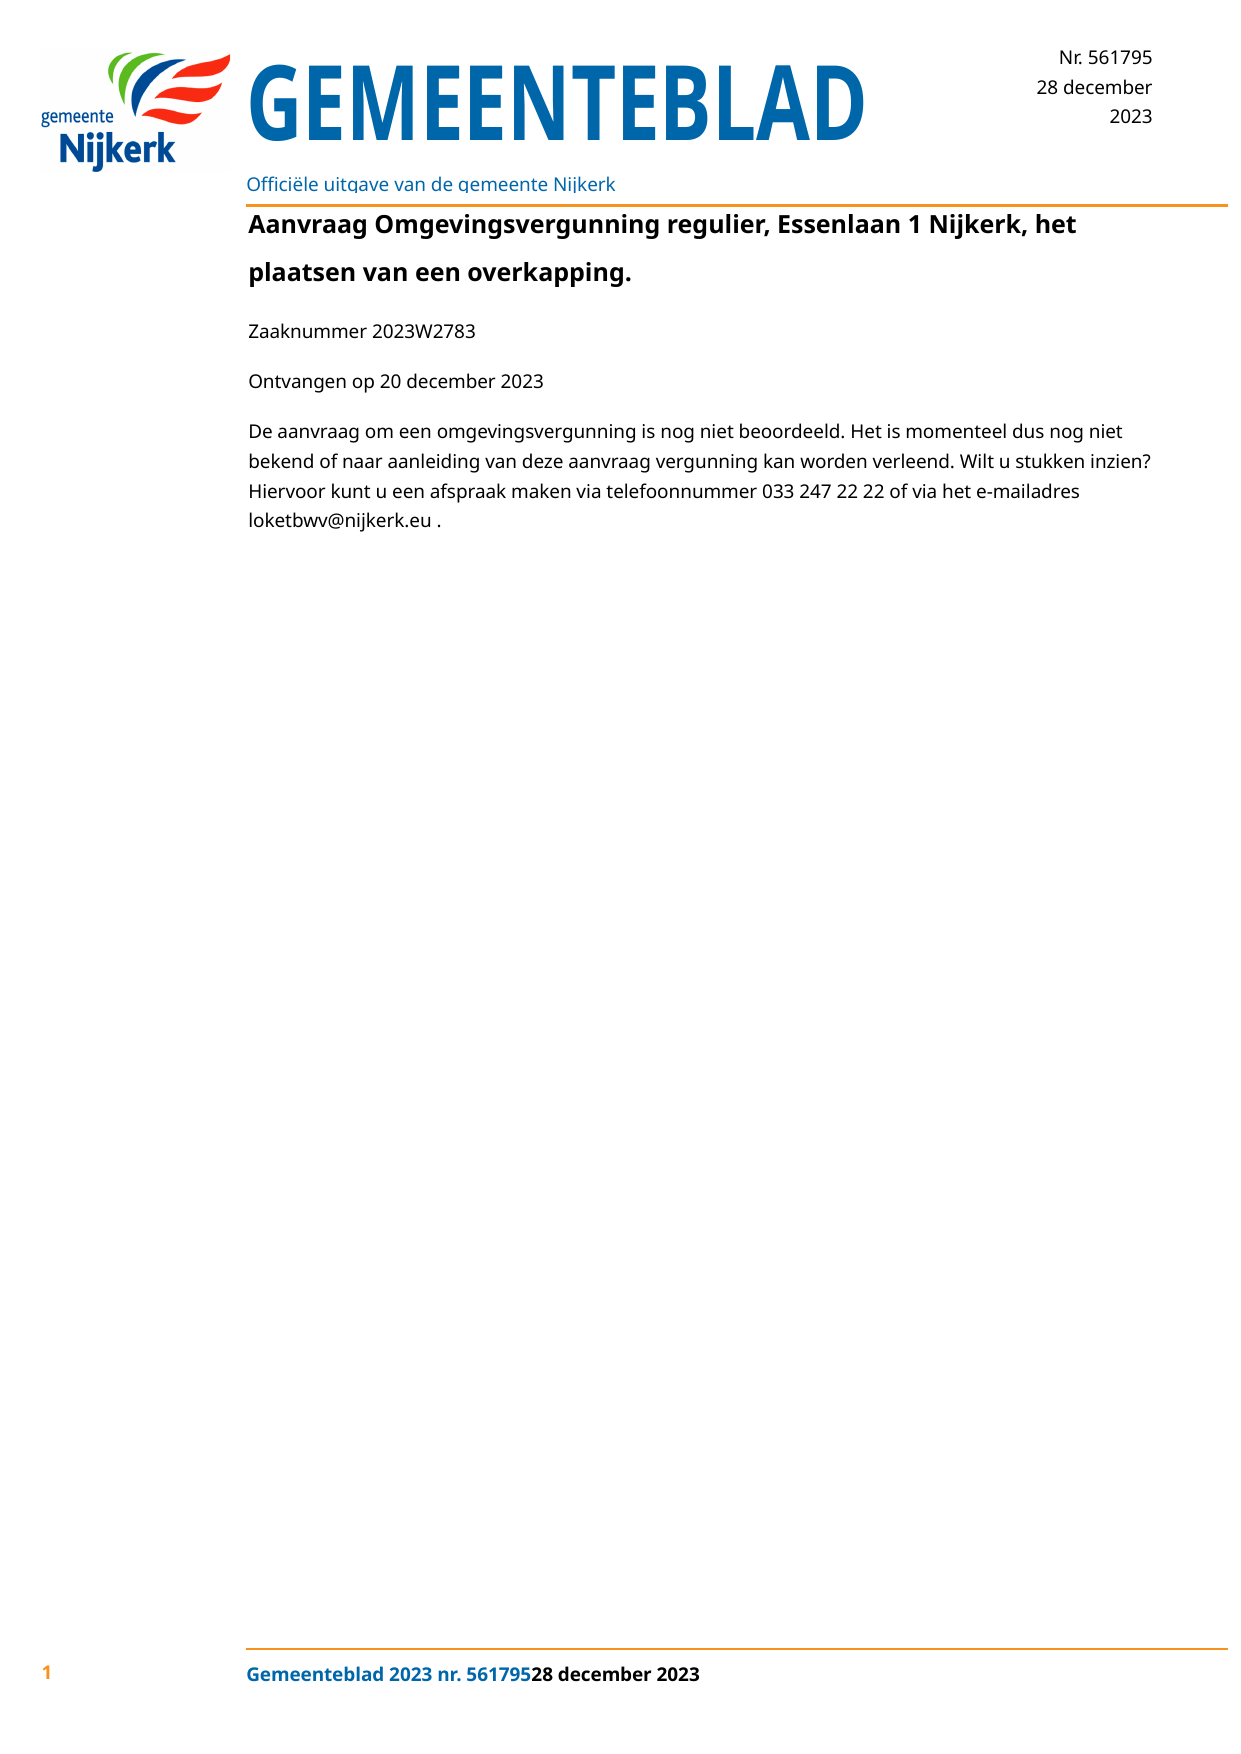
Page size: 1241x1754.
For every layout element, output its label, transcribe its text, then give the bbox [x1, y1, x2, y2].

picture [41, 47, 231, 172]
text Ontvangen op 20 december 2023 [248, 368, 1152, 394]
text Aanvraag Omgevingsvergunning regulier, Essenlaan 1 Nijkerk, het plaatsen van een overkapping. [248, 207, 1152, 288]
text Zaaknummer 2023W2783 [248, 318, 1152, 344]
text De aanvraag om een omgevingsvergunning is nog niet beoordeeld. Het is momenteel dus nog niet bekend of naar aanleiding van deze aanvraag vergunning kan worden verleend. Wilt u stukken inzien? Hiervoor kunt u een afspraak maken via telefoonnummer 033 247 22 22 of via het e-mailadres loketbwv@nijkerk.eu . [248, 419, 1152, 533]
